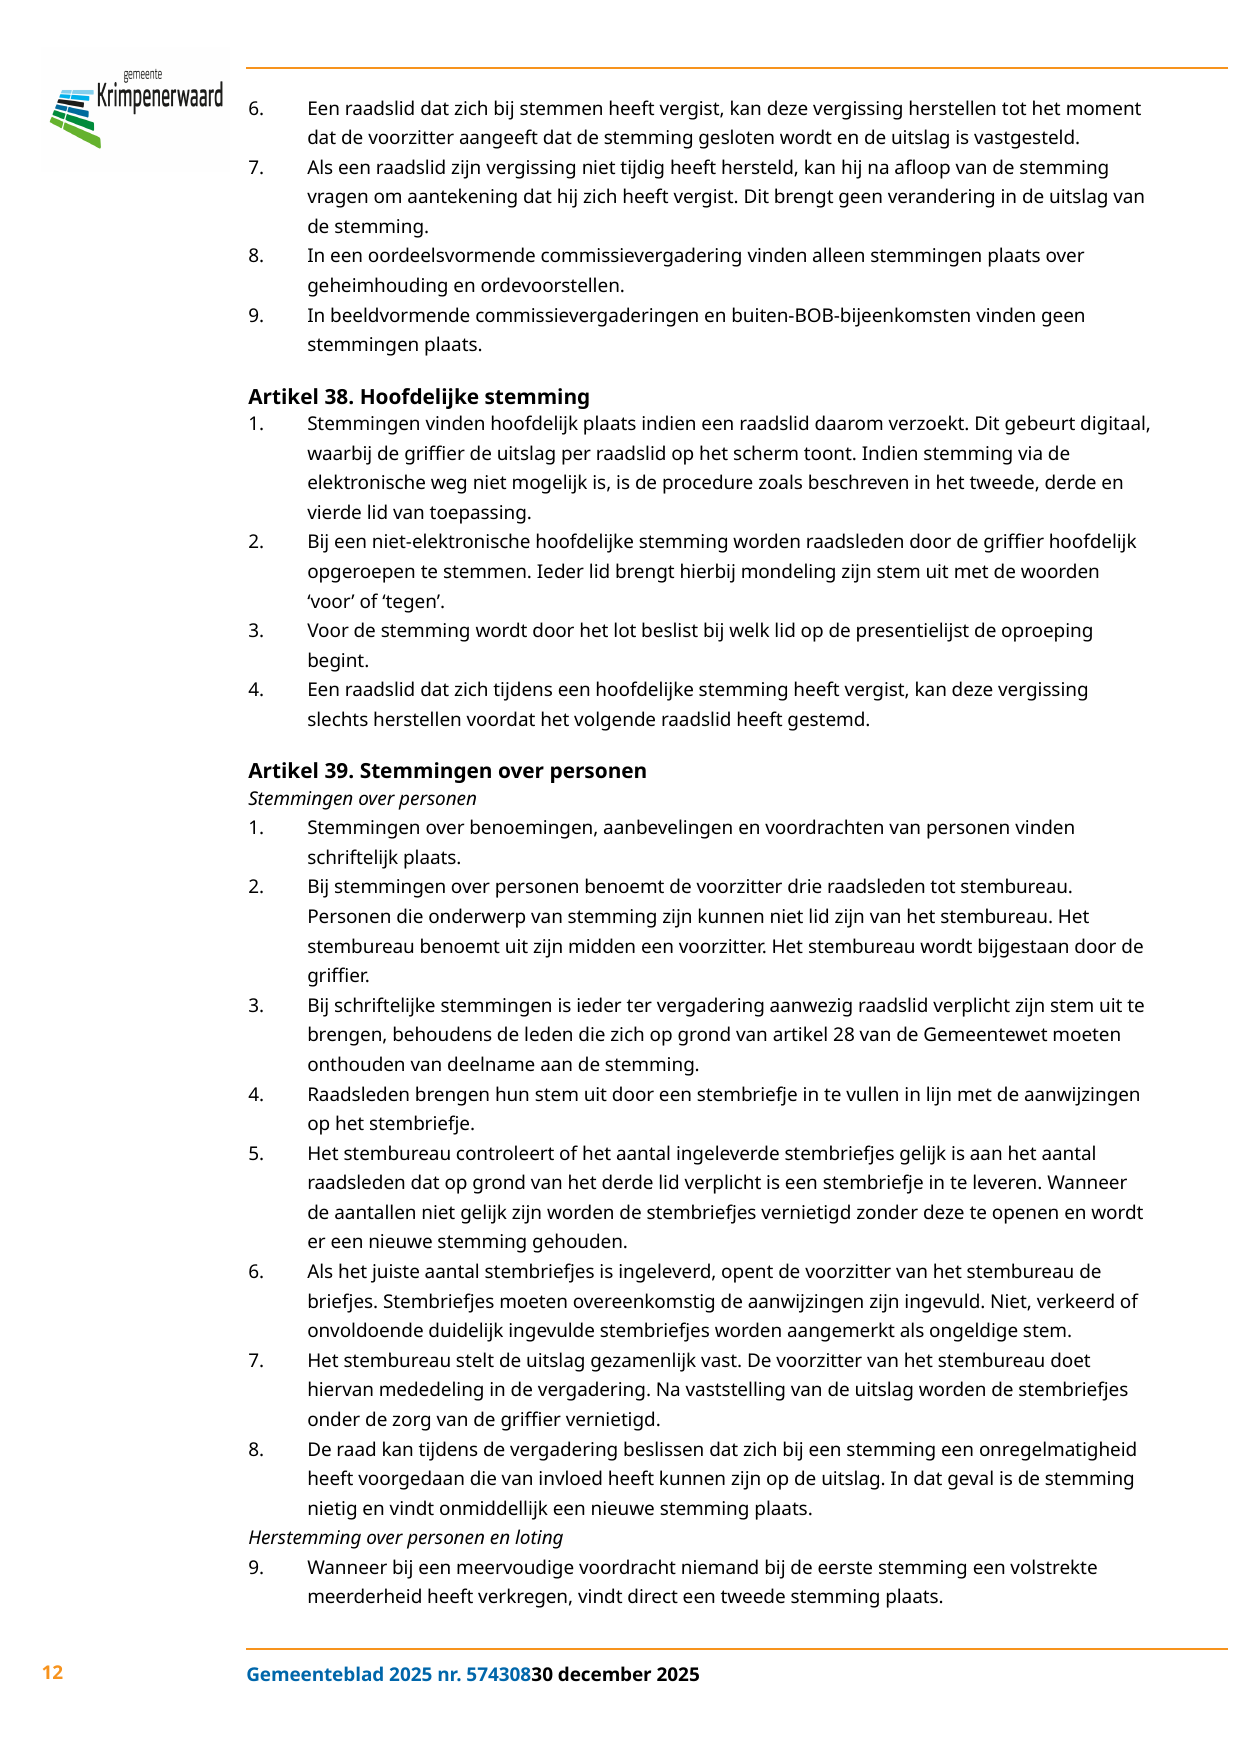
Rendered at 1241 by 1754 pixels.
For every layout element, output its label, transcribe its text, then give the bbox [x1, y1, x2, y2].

list Het stembureau stelt de uitslag gezamenlijk vast. De voorzitter van het stembureau doet hiervan mededeling in de vergadering. Na vaststelling van de uitslag worden de stembriefjes onder de zorg van de griffier vernietigd. [248, 1347, 1152, 1432]
picture [41, 47, 231, 172]
text Stemmingen over personen [248, 785, 1152, 811]
list Het stembureau controleert of het aantal ingeleverde stembriefjes gelijk is aan het aantal raadsleden dat op grond van het derde lid verplicht is een stembriefje in te leveren. Wanneer de aantallen niet gelijk zijn worden de stembriefjes vernietigd zonder deze te openen en wordt er een nieuwe stemming gehouden. [248, 1140, 1152, 1254]
list Bij schriftelijke stemmingen is ieder ter vergadering aanwezig raadslid verplicht zijn stem uit te brengen, behoudens de leden die zich op grond van artikel 28 van de Gemeentewet moeten onthouden van deelname aan de stemming. [248, 992, 1152, 1077]
list Bij een niet-elektronische hoofdelijke stemming worden raadsleden door de griffier hoofdelijk opgeroepen te stemmen. Ieder lid brengt hierbij mondeling zijn stem uit met de woorden ‘voor’ of ‘tegen’. [248, 529, 1152, 613]
list Stemmingen vinden hoofdelijk plaats indien een raadslid daarom verzoekt. Dit gebeurt digitaal, waarbij de griffier de uitslag per raadslid op het scherm toont. Indien stemming via de elektronische weg niet mogelijk is, is de procedure zoals beschreven in het tweede, derde en vierde lid van toepassing. [248, 410, 1152, 525]
list Stemmingen over benoemingen, aanbevelingen en voordrachten van personen vinden schriftelijk plaats. [248, 814, 1152, 870]
text Artikel 39. Stemmingen over personen [248, 757, 1152, 785]
list Bij stemmingen over personen benoemt de voorzitter drie raadsleden tot stembureau. Personen die onderwerp van stemming zijn kunnen niet lid zijn van het stembureau. Het stembureau benoemt uit zijn midden een voorzitter. Het stembureau wordt bijgestaan door de griffier. [248, 874, 1152, 988]
list Als het juiste aantal stembriefjes is ingeleverd, opent de voorzitter van het stembureau de briefjes. Stembriefjes moeten overeenkomstig de aanwijzingen zijn ingevuld. Niet, verkeerd of onvoldoende duidelijk ingevulde stembriefjes worden aangemerkt als ongeldige stem. [248, 1258, 1152, 1343]
list In beeldvormende commissievergaderingen en buiten-BOB-bijeenkomsten vinden geen stemmingen plaats. [248, 302, 1152, 357]
list In een oordeelsvormende commissievergadering vinden alleen stemmingen plaats over geheimhouding en ordevoorstellen. [248, 243, 1152, 298]
list Een raadslid dat zich bij stemmen heeft vergist, kan deze vergissing herstellen tot het moment dat de voorzitter aangeeft dat de stemming gesloten wordt en de uitslag is vastgesteld. [248, 95, 1152, 150]
text Artikel 38. Hoofdelijke stemming [248, 382, 1152, 410]
list Raadsleden brengen hun stem uit door een stembriefje in te vullen in lijn met de aanwijzingen op het stembriefje. [248, 1081, 1152, 1136]
list Een raadslid dat zich tijdens een hoofdelijke stemming heeft vergist, kan deze vergissing slechts herstellen voordat het volgende raadslid heeft gestemd. [248, 677, 1152, 732]
list Als een raadslid zijn vergissing niet tijdig heeft hersteld, kan hij na afloop van de stemming vragen om aantekening dat hij zich heeft vergist. Dit brengt geen verandering in de uitslag van de stemming. [248, 154, 1152, 239]
text Herstemming over personen en loting [248, 1524, 1152, 1550]
list Wanneer bij een meervoudige voordracht niemand bij de eerste stemming een volstrekte meerderheid heeft verkregen, vindt direct een tweede stemming plaats. [248, 1554, 1152, 1609]
list De raad kan tijdens de vergadering beslissen dat zich bij een stemming een onregelmatigheid heeft voorgedaan die van invloed heeft kunnen zijn op de uitslag. In dat geval is de stemming nietig en vindt onmiddellijk een nieuwe stemming plaats. [248, 1436, 1152, 1521]
list Voor de stemming wordt door het lot beslist bij welk lid op de presentielijst de oproeping begint. [248, 617, 1152, 673]
